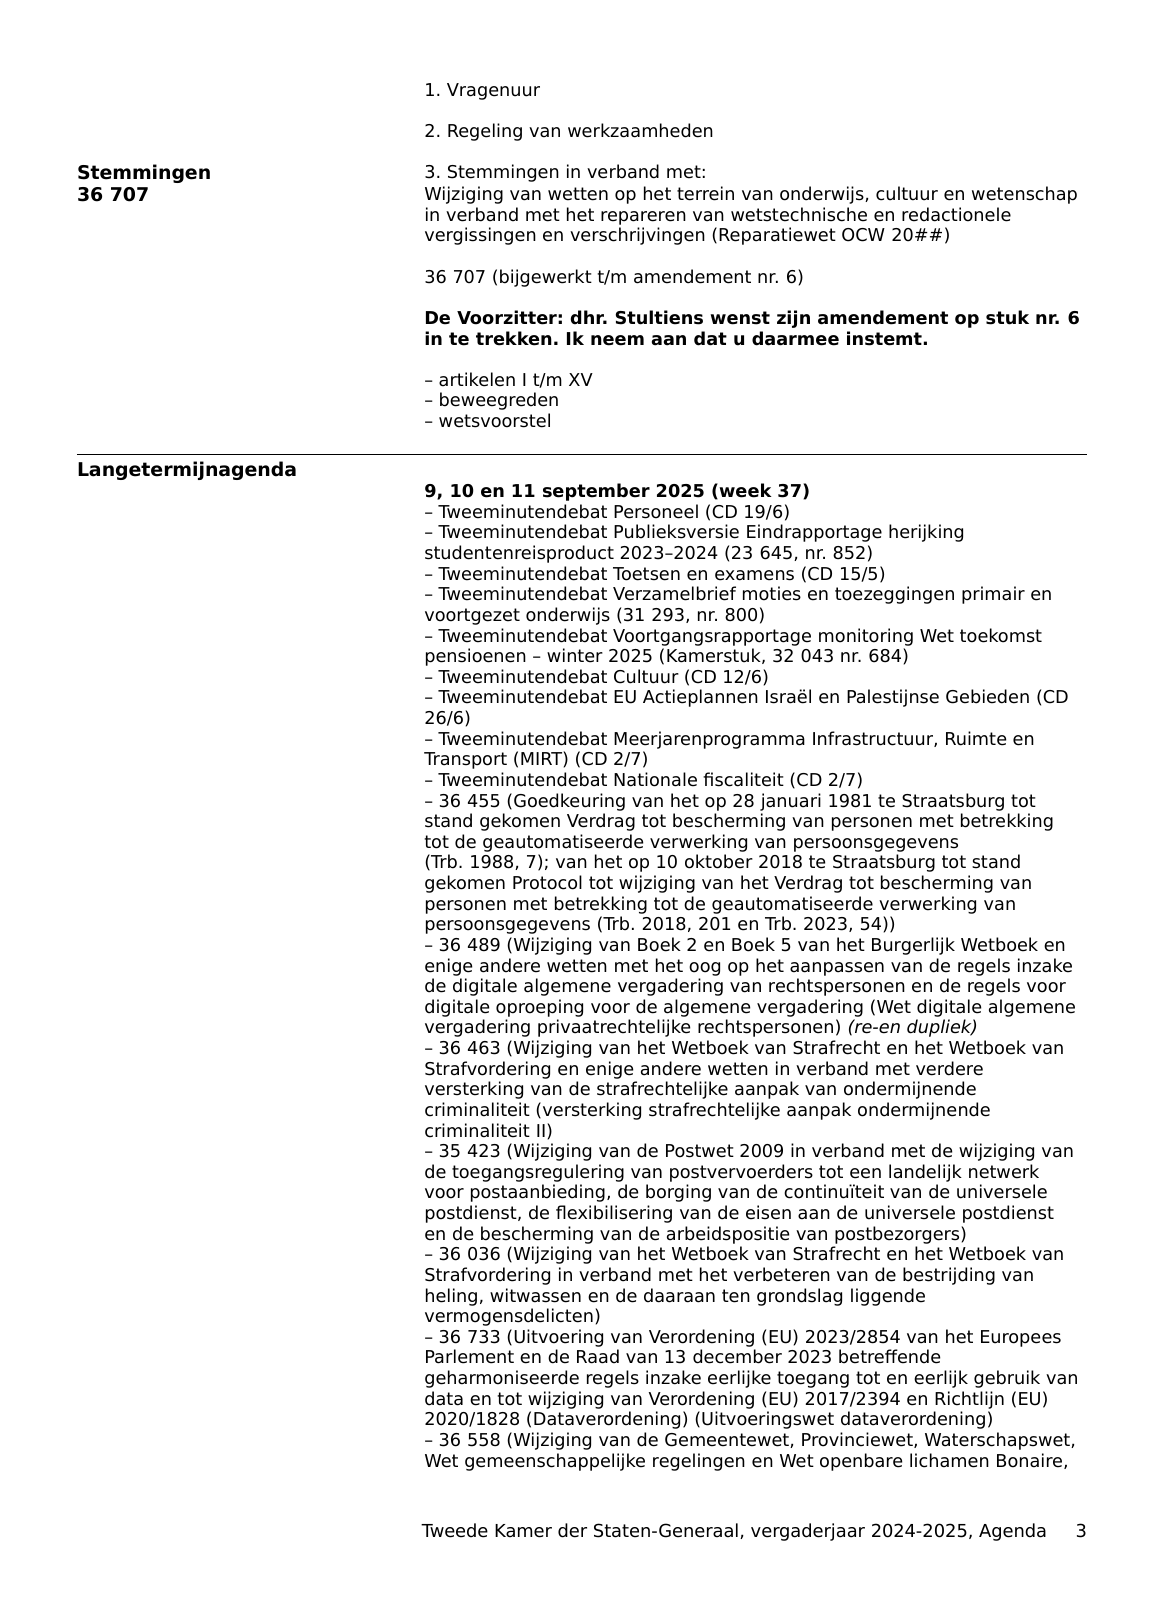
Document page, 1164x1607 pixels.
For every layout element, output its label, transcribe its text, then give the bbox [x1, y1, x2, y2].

table_cell [77, 1244, 401, 1327]
table_cell 36 707 (bijgewerkt t/m amendement nr. 6) [418, 267, 1087, 287]
table_cell [401, 523, 418, 564]
table_cell [401, 267, 418, 287]
table_cell [401, 729, 418, 770]
table_cell [77, 59, 401, 80]
table_cell [77, 267, 401, 287]
table_cell [401, 688, 418, 729]
table_cell [77, 1141, 401, 1244]
table_cell [401, 100, 418, 121]
table_cell [401, 584, 418, 626]
table_cell [77, 370, 401, 390]
table_cell [401, 162, 418, 184]
table_cell [77, 626, 401, 667]
table_cell [401, 1141, 418, 1244]
table_cell [401, 1430, 418, 1471]
table_cell [401, 1244, 418, 1327]
table_cell [77, 667, 401, 687]
table_cell – wetsvoorstel [418, 411, 1087, 432]
table_cell – Tweeminutendebat Personeel (CD 19/6) [418, 502, 1087, 522]
table_cell [77, 121, 401, 142]
table_cell [401, 791, 418, 935]
table_cell – Tweeminutendebat Voortgangsrapportage monitoring Wet toekomst pensioenen – winter 2025 (Kamerstuk, 32 043 nr. 684) [418, 626, 1087, 667]
table_cell 9, 10 en 11 september 2025 (week 37) [418, 481, 1087, 502]
table_cell – Tweeminutendebat Cultuur (CD 12/6) [418, 667, 1087, 687]
table_cell [401, 481, 418, 502]
table_cell – beweegreden [418, 390, 1087, 411]
table_cell – 36 558 (Wijziging van de Gemeentewet, Provinciewet, Waterschapswet, Wet gemeenschappelijke regelingen en Wet openbare lichamen Bonaire, [418, 1430, 1087, 1471]
table_cell [401, 349, 418, 370]
table_cell – Tweeminutendebat Publieksversie Eindrapportage herijking studentenreisproduct 2023–2024 (23 645, nr. 852) [418, 523, 1087, 564]
table_cell [77, 390, 401, 411]
table_cell De Voorzitter: dhr. Stultiens wenst zijn amendement op stuk nr. 6 in te trekken. Ik neem aan dat u daarmee instemt. [418, 308, 1087, 349]
table_cell [77, 481, 401, 502]
table_cell – 36 489 (Wijziging van Boek 2 en Boek 5 van het Burgerlijk Wetboek en enige andere wetten met het oog op het aanpassen van de regels inzake de digitale algemene vergadering van rechtspersonen en de regels voor digitale oproeping voor de algemene vergadering (Wet digitale algemene vergadering privaatrechtelijke rechtspersonen) (re-en dupliek) [418, 935, 1087, 1038]
table_cell [77, 584, 401, 626]
table_cell [77, 564, 401, 584]
table_cell [77, 1430, 401, 1471]
table_cell [401, 184, 418, 246]
table_cell [401, 935, 418, 1038]
table_cell 1. Vragenuur [418, 80, 1087, 100]
table_cell [401, 142, 418, 162]
table_cell [401, 667, 418, 687]
table_cell – Tweeminutendebat Nationale fiscaliteit (CD 2/7) [418, 770, 1087, 791]
table_cell – 35 423 (Wijziging van de Postwet 2009 in verband met de wijziging van de toegangsregulering van postvervoerders tot een landelijk netwerk voor postaanbieding, de borging van de continuïteit van de universele postdienst, de flexibilisering van de eisen aan de universele postdienst en de bescherming van de arbeidspositie van postbezorgers) [418, 1141, 1087, 1244]
table_cell [401, 287, 418, 308]
table_cell – Tweeminutendebat Verzamelbrief moties en toezeggingen primair en voortgezet onderwijs (31 293, nr. 800) [418, 584, 1087, 626]
table_cell 3. Stemmingen in verband met: [418, 162, 1087, 184]
table_cell [401, 626, 418, 667]
table_cell [77, 80, 401, 100]
table_cell [77, 523, 401, 564]
table_cell Stemmingen [77, 162, 401, 184]
table_cell [77, 729, 401, 770]
table_cell – artikelen I t/m XV [418, 370, 1087, 390]
table_cell [401, 59, 418, 80]
table_cell [77, 1327, 401, 1430]
table_cell [401, 502, 418, 522]
table_cell [418, 246, 1087, 267]
table_cell – Tweeminutendebat Toetsen en examens (CD 15/5) [418, 564, 1087, 584]
table_cell [401, 390, 418, 411]
table_cell [401, 1038, 418, 1141]
table_cell – 36 733 (Uitvoering van Verordening (EU) 2023/2854 van het Europees Parlement en de Raad van 13 december 2023 betreffende geharmoniseerde regels inzake eerlijke toegang tot en eerlijk gebruik van data en tot wijziging van Verordening (EU) 2017/2394 en Richtlijn (EU) 2020/1828 (Dataverordening) (Uitvoeringswet dataverordening) [418, 1327, 1087, 1430]
table_cell – Tweeminutendebat EU Actieplannen Israël en Palestijnse Gebieden (CD 26/6) [418, 688, 1087, 729]
table_cell – Tweeminutendebat Meerjarenprogramma Infrastructuur, Ruimte en Transport (MIRT) (CD 2/7) [418, 729, 1087, 770]
table_cell [401, 308, 418, 349]
table_cell [77, 246, 401, 267]
table_cell [418, 142, 1087, 162]
table_cell [77, 688, 401, 729]
table_cell [418, 59, 1087, 80]
table_cell – 36 455 (Goedkeuring van het op 28 januari 1981 te Straatsburg tot stand gekomen Verdrag tot bescherming van personen met betrekking tot de geautomatiseerde verwerking van persoonsgegevens (Trb. 1988, 7); van het op 10 oktober 2018 te Straatsburg tot stand gekomen Protocol tot wijziging van het Verdrag tot bescherming van personen met betrekking tot de geautomatiseerde verwerking van persoonsgegevens (Trb. 2018, 201 en Trb. 2023, 54)) [418, 791, 1087, 935]
table_cell [77, 142, 401, 162]
table_cell [401, 564, 418, 584]
table_cell 2. Regeling van werkzaamheden [418, 121, 1087, 142]
table_cell [401, 411, 418, 432]
table_cell [77, 935, 401, 1038]
table_cell [401, 770, 418, 791]
table_cell [401, 121, 418, 142]
table_cell [77, 308, 401, 349]
table_cell [401, 1327, 418, 1430]
table_cell [418, 287, 1087, 308]
table_cell [401, 80, 418, 100]
table_cell [401, 246, 418, 267]
table_cell [77, 770, 401, 791]
table_cell 36 707 [77, 184, 401, 246]
table_cell [77, 287, 401, 308]
table_header Langetermijnagenda [77, 455, 401, 481]
table_cell – 36 463 (Wijziging van het Wetboek van Strafrecht en het Wetboek van Strafvordering en enige andere wetten in verband met verdere versterking van de strafrechtelijke aanpak van ondermijnende criminaliteit (versterking strafrechtelijke aanpak ondermijnende criminaliteit II) [418, 1038, 1087, 1141]
table_cell [401, 370, 418, 390]
table_cell [418, 100, 1087, 121]
table_cell [418, 349, 1087, 370]
table_header [418, 455, 1087, 481]
table_cell – 36 036 (Wijziging van het Wetboek van Strafrecht en het Wetboek van Strafvordering in verband met het verbeteren van de bestrijding van heling, witwassen en de daaraan ten grondslag liggende vermogensdelicten) [418, 1244, 1087, 1327]
table_cell [77, 502, 401, 522]
table_cell Wijziging van wetten op het terrein van onderwijs, cultuur en wetenschap in verband met het repareren van wetstechnische en redactionele vergissingen en verschrijvingen (Reparatiewet OCW 20##) [418, 184, 1087, 246]
table_cell [77, 100, 401, 121]
table_cell [77, 349, 401, 370]
table_header [401, 455, 418, 481]
table_cell [77, 791, 401, 935]
table_cell [77, 411, 401, 432]
table_cell [77, 1038, 401, 1141]
